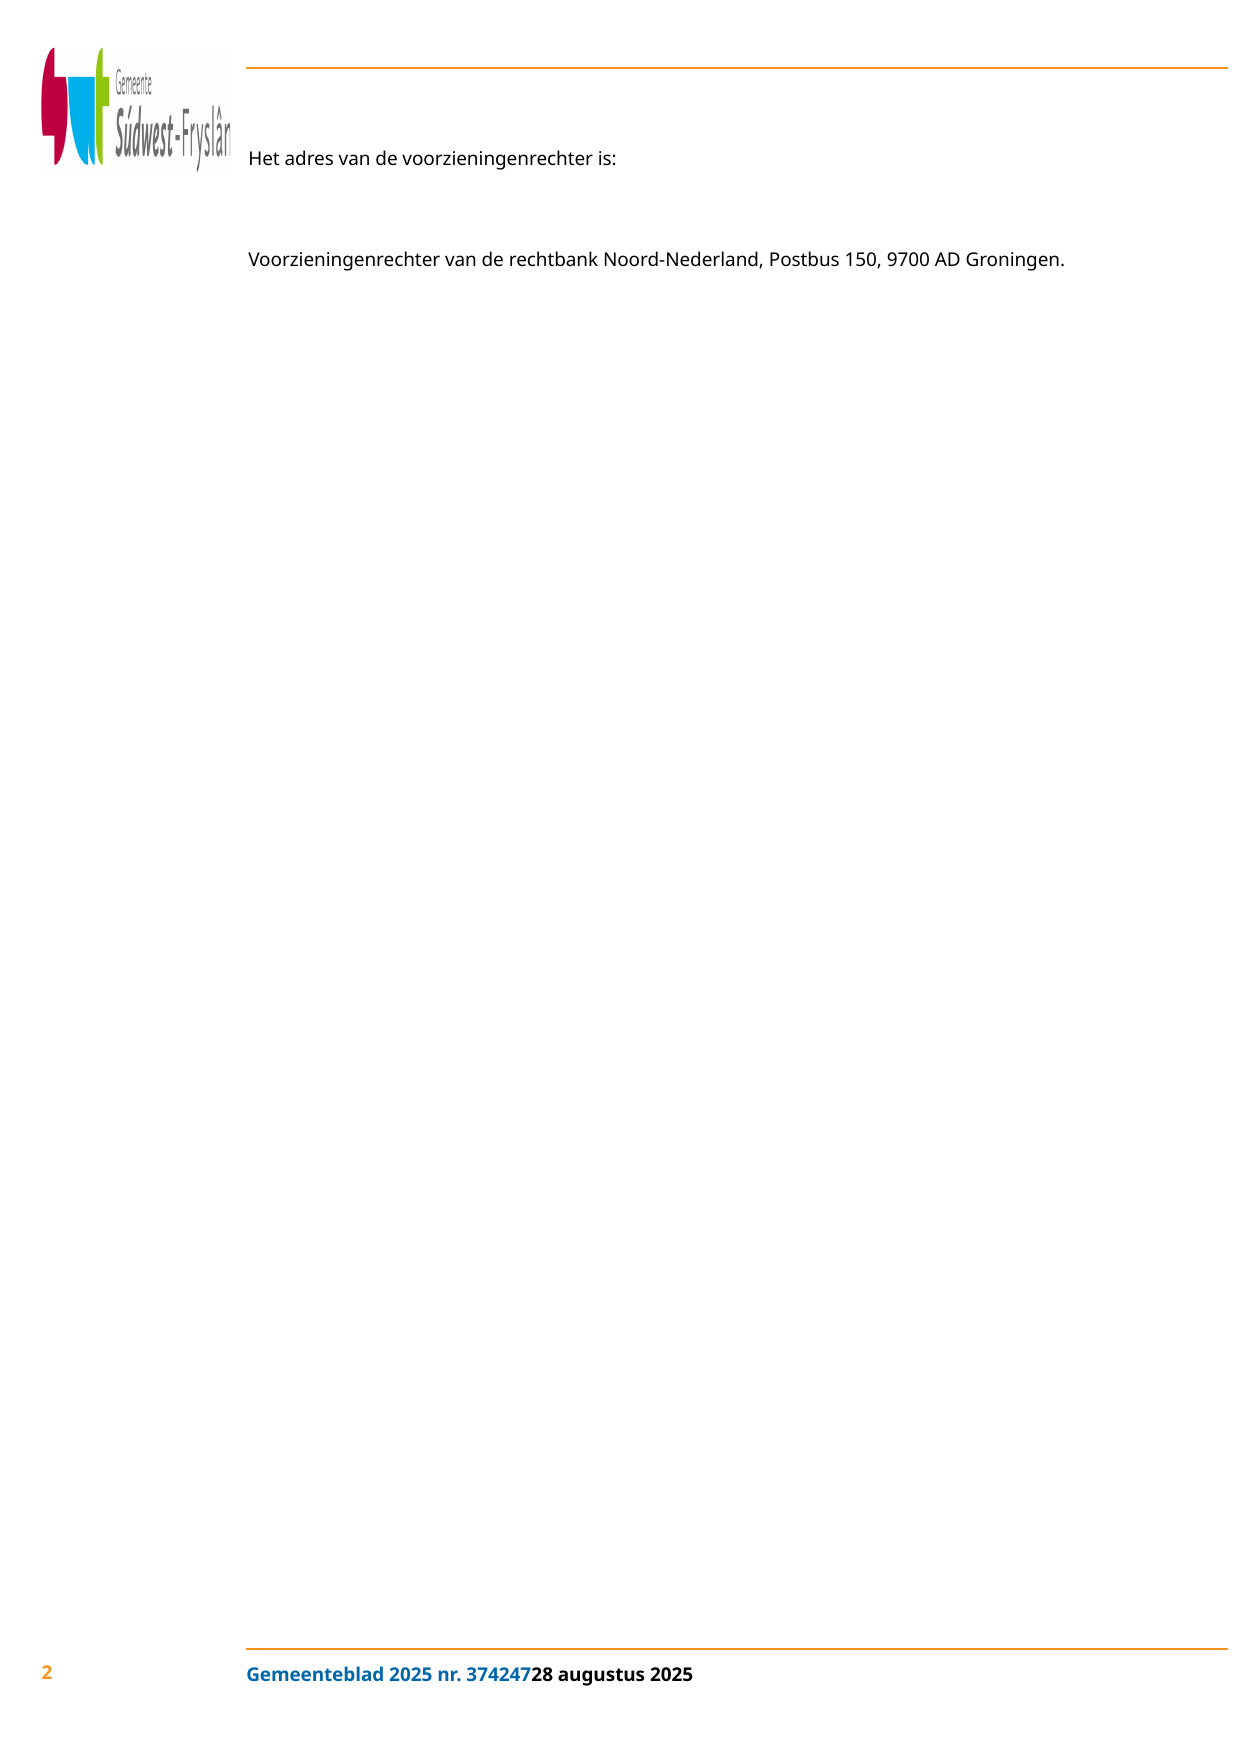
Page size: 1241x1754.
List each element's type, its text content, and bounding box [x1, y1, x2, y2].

picture [41, 47, 231, 172]
text Het adres van de voorzieningenrechter is: [248, 145, 1152, 171]
text Voorzieningenrechter van de rechtbank Noord-Nederland, Postbus 150, 9700 AD Groningen. [248, 246, 1152, 272]
